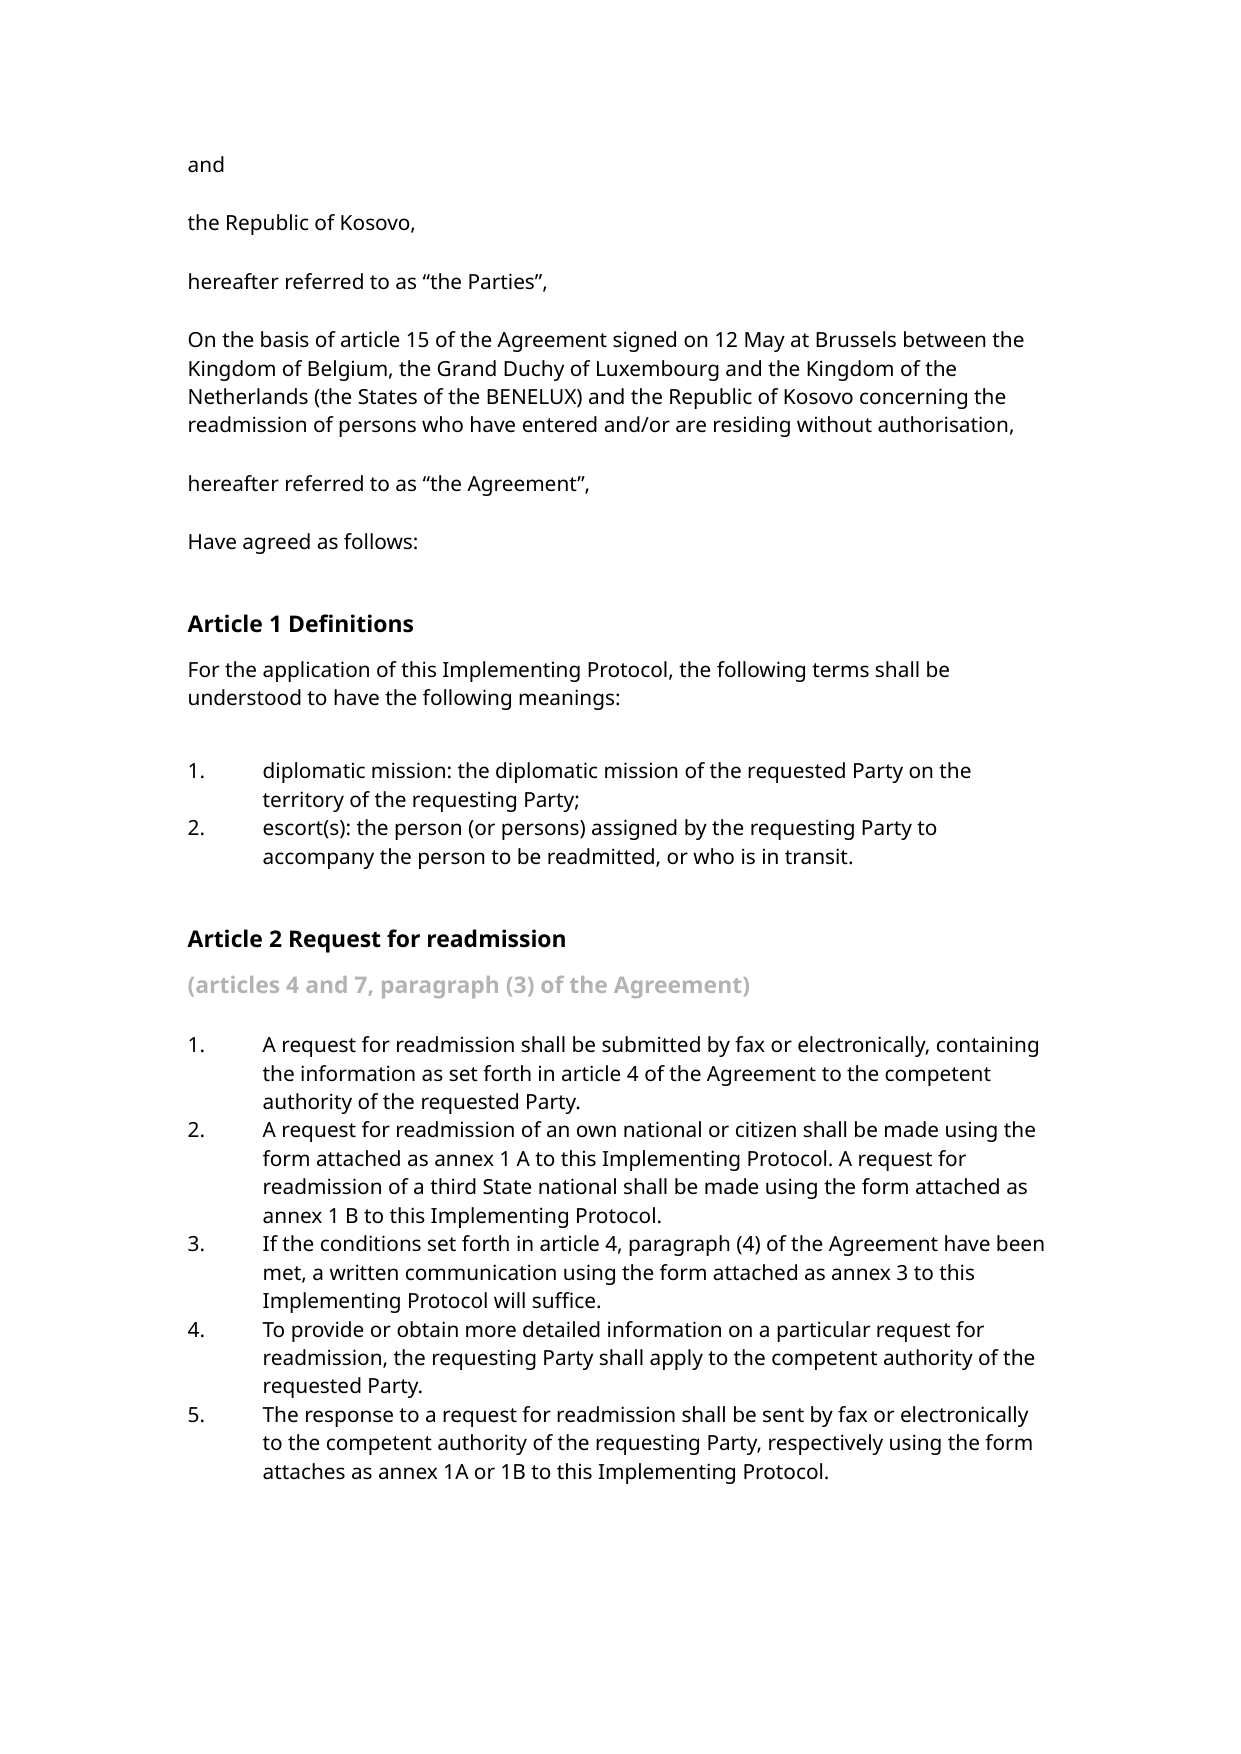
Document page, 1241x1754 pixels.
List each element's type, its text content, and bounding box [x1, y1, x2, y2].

text hereafter referred to as “the Parties”, [187, 267, 1053, 295]
list escort(s): the person (or persons) assigned by the requesting Party to accompany the person to be readmitted, or who is in transit. [187, 813, 1053, 870]
list To provide or obtain more detailed information on a particular request for readmission, the requesting Party shall apply to the competent authority of the requested Party. [187, 1315, 1053, 1400]
text and [187, 150, 1053, 178]
list If the conditions set forth in article 4, paragraph (4) of the Agreement have been met, a written communication using the form attached as annex 3 to this Implementing Protocol will suffice. [187, 1229, 1053, 1315]
subtitle Article 2 Request for readmission [187, 923, 1053, 954]
text Have agreed as follows: [187, 527, 1053, 556]
list A request for readmission shall be submitted by fax or electronically, containing the information as set forth in article 4 of the Agreement to the competent authority of the requested Party. [187, 1030, 1053, 1116]
subtitle Article 1 Definitions [187, 608, 1053, 640]
text (articles 4 and 7, paragraph (3) of the Agreement) [187, 969, 1053, 1000]
text On the basis of article 15 of the Agreement signed on 12 May at Brussels between the Kingdom of Belgium, the Grand Duchy of Luxembourg and the Kingdom of the Netherlands (the States of the BENELUX) and the Republic of Kosovo concerning the readmission of persons who have entered and/or are residing without authorisation, [187, 325, 1053, 439]
list diplomatic mission: the diplomatic mission of the requested Party on the territory of the requesting Party; [187, 757, 1053, 813]
text the Republic of Kosovo, [187, 208, 1053, 237]
text For the application of this Implementing Protocol, the following terms shall be understood to have the following meanings: [187, 655, 1053, 712]
list The response to a request for readmission shall be sent by fax or electronically to the competent authority of the requesting Party, respectively using the form attaches as annex 1A or 1B to this Implementing Protocol. [187, 1400, 1053, 1485]
list A request for readmission of an own national or citizen shall be made using the form attached as annex 1 A to this Implementing Protocol. A request for readmission of a third State national shall be made using the form attached as annex 1 B to this Implementing Protocol. [187, 1116, 1053, 1229]
text hereafter referred to as “the Agreement”, [187, 469, 1053, 497]
